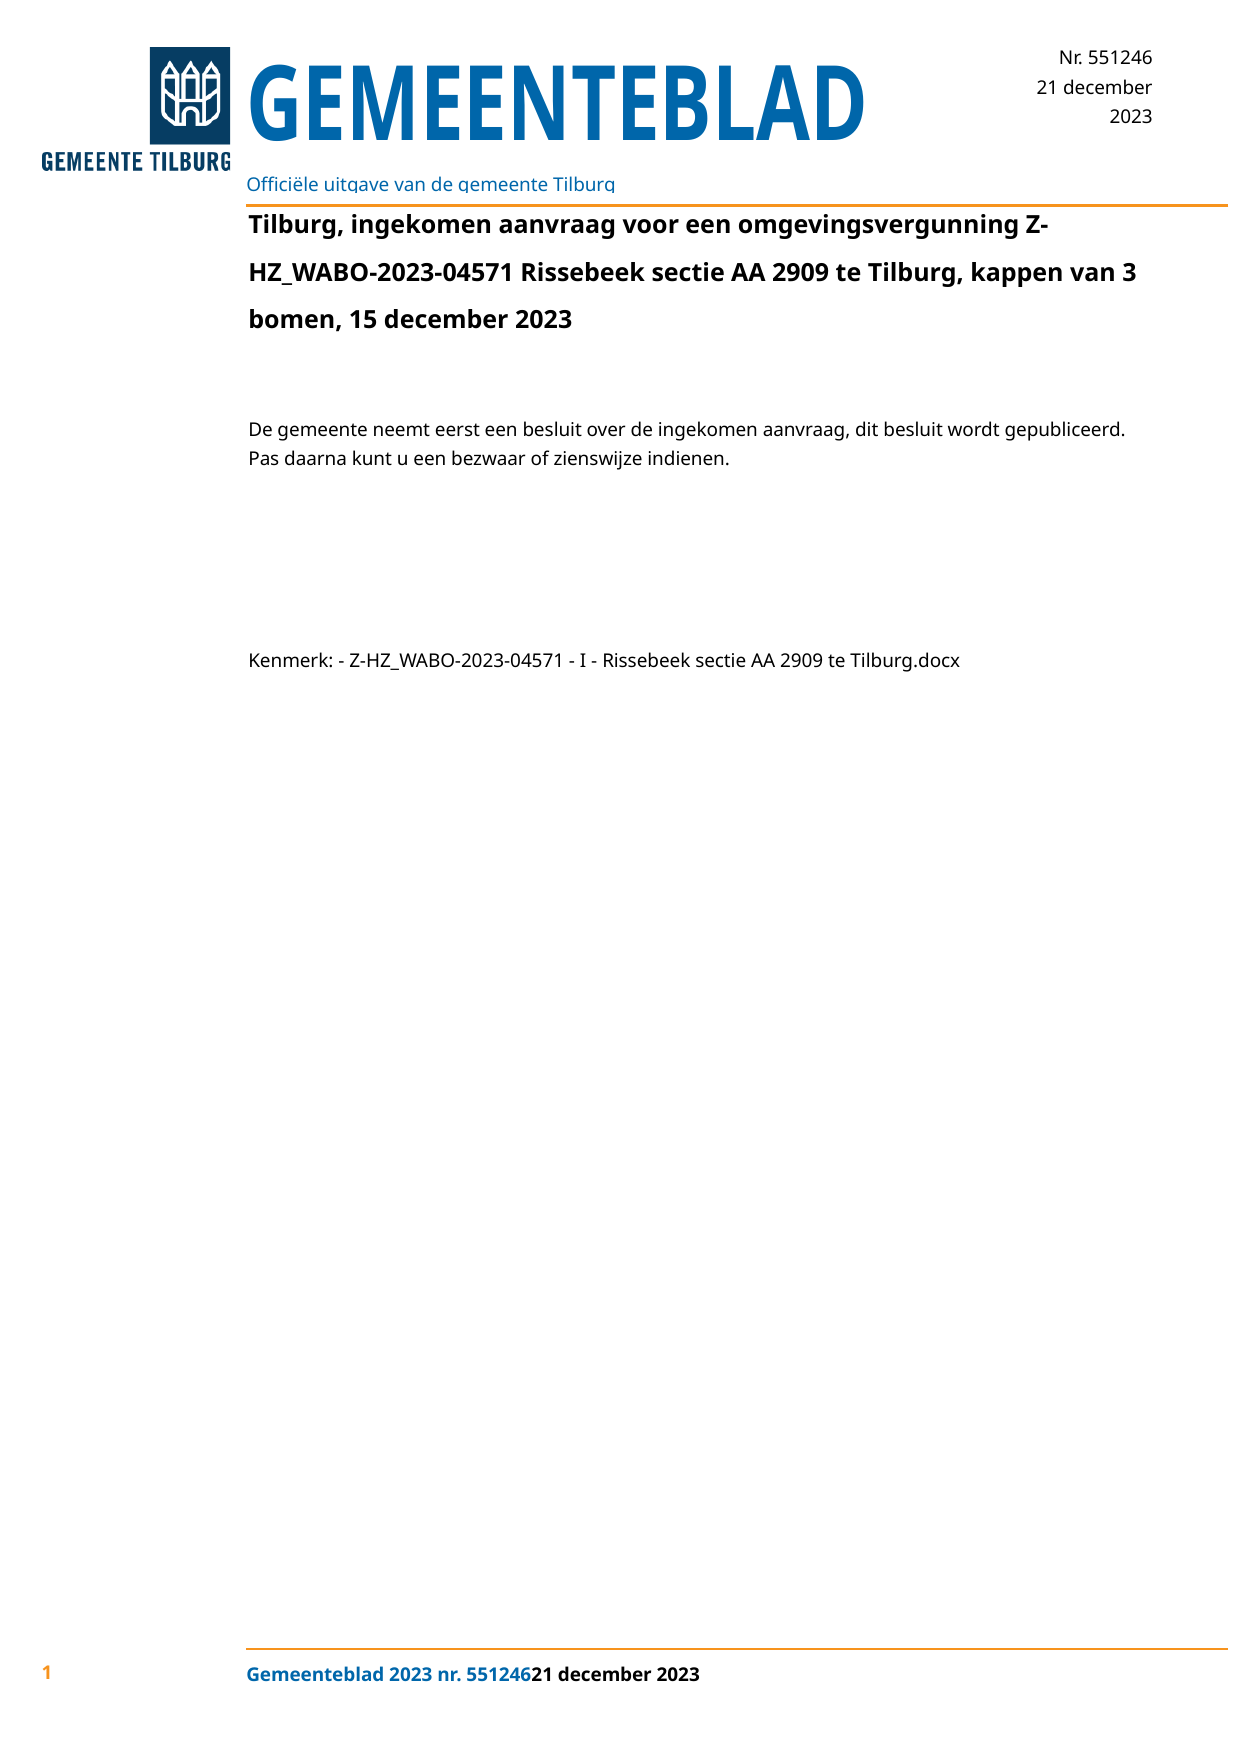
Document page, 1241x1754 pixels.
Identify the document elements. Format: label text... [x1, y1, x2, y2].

picture [41, 47, 231, 172]
text Kenmerk: - Z-HZ_WABO-2023-04571 - I - Rissebeek sectie AA 2909 te Tilburg.docx [248, 647, 1152, 673]
text Tilburg, ingekomen aanvraag voor een omgevingsvergunning Z-HZ_WABO-2023-04571 Rissebeek sectie AA 2909 te Tilburg, kappen van 3 bomen, 15 december 2023 [248, 207, 1152, 336]
text De gemeente neemt eerst een besluit over de ingekomen aanvraag, dit besluit wordt gepubliceerd. Pas daarna kunt u een bezwaar of zienswijze indienen. [248, 416, 1152, 471]
